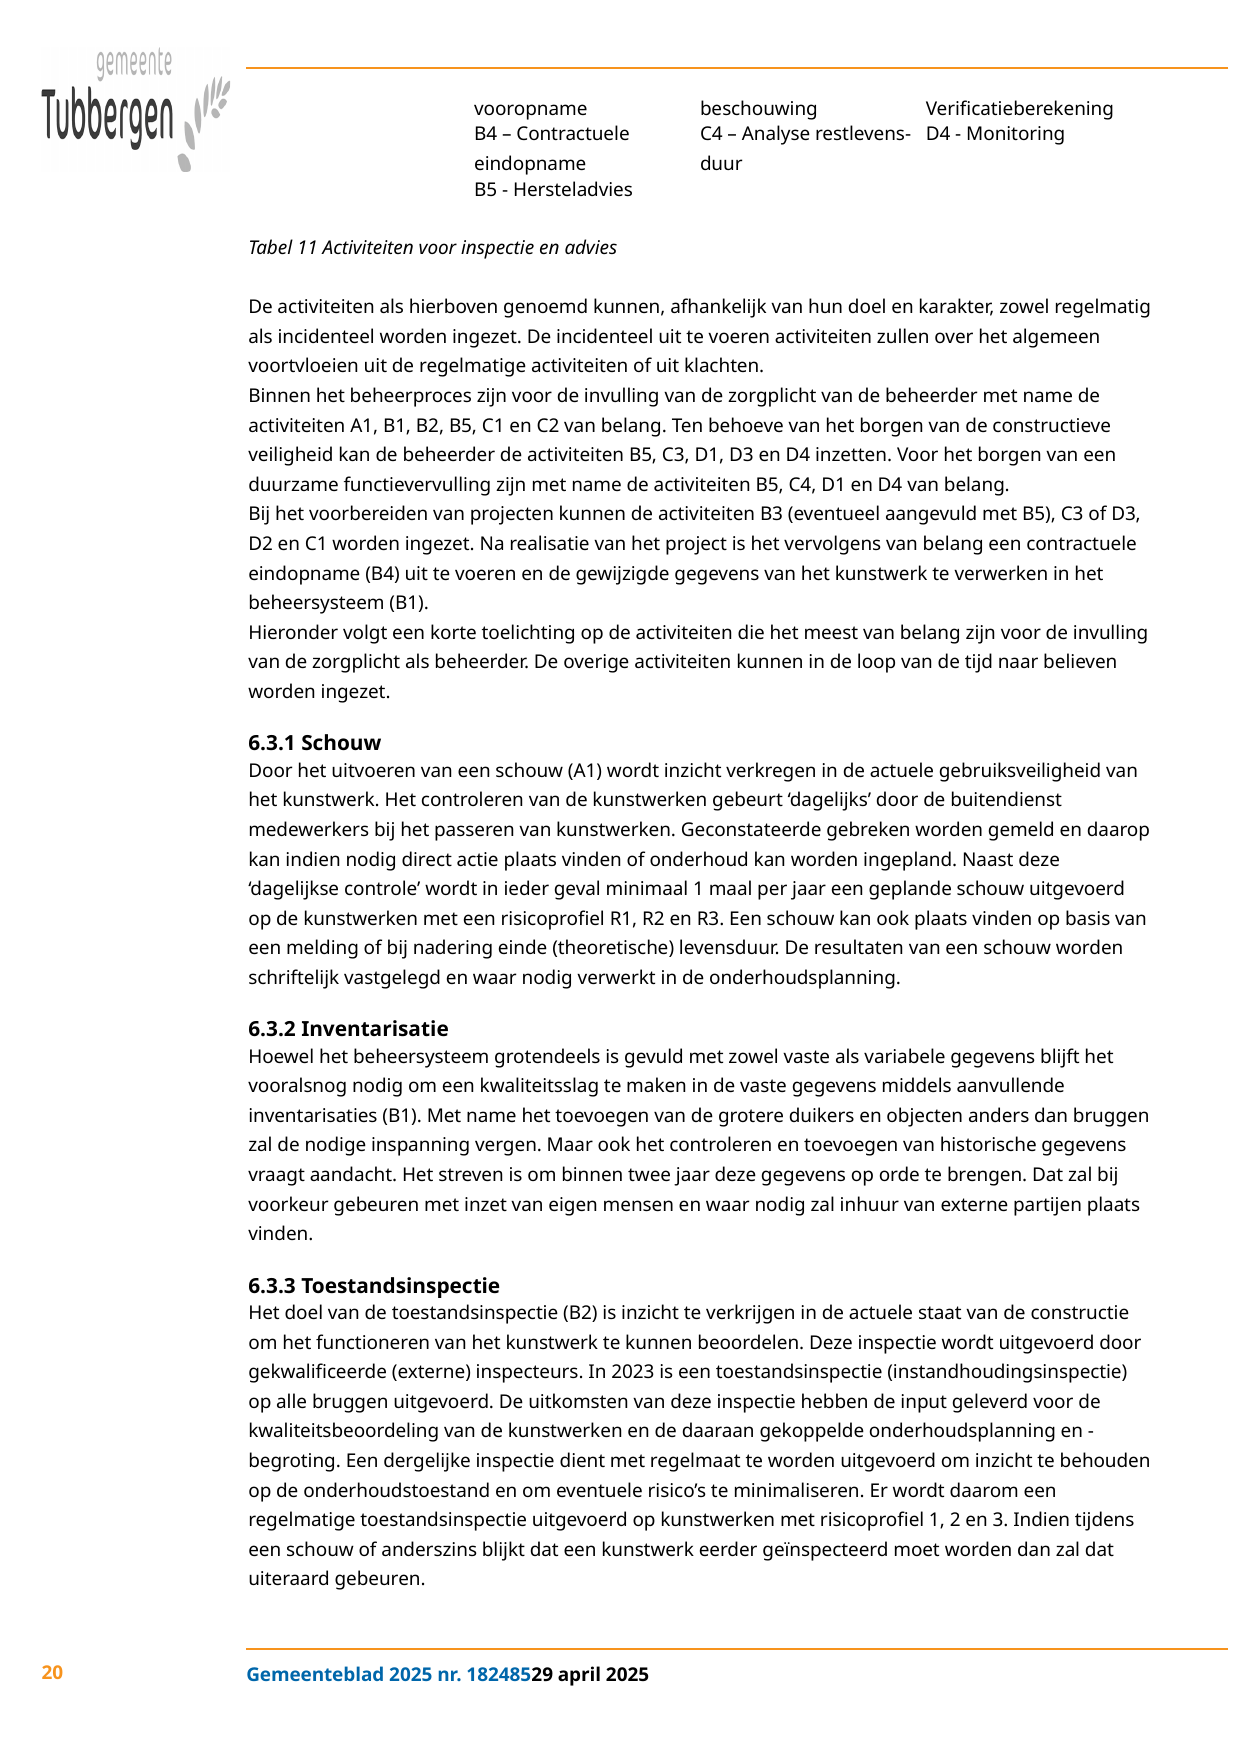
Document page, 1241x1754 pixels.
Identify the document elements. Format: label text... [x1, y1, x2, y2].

table_cell vooropname [474, 95, 700, 121]
table_cell beschouwing [700, 95, 926, 121]
table_cell [700, 176, 926, 202]
table_cell Verificatieberekening [926, 95, 1152, 121]
text 6.3.1 Schouw [248, 728, 1152, 757]
table_cell [926, 176, 1152, 202]
table_cell [248, 176, 474, 202]
table_cell B4 – Contractuele eindopname [474, 121, 700, 176]
text Het doel van de toestandsinspectie (B2) is inzicht te verkrijgen in de actuele staat van de constructie om het functioneren van het kunstwerk te kunnen beoordelen. Deze inspectie wordt uitgevoerd door gekwalificeerde (externe) inspecteurs. In 2023 is een toestandsinspectie (instandhoudingsinspectie) op alle bruggen uitgevoerd. De uitkomsten van deze inspectie hebben de input geleverd voor de kwaliteitsbeoordeling van de kunstwerken en de daaraan gekoppelde onderhoudsplanning en -begroting. Een dergelijke inspectie dient met regelmaat te worden uitgevoerd om inzicht te behouden op de onderhoudstoestand en om eventuele risico’s te minimaliseren. Er wordt daarom een regelmatige toestandsinspectie uitgevoerd op kunstwerken met risicoprofiel 1, 2 en 3. Indien tijdens een schouw of anderszins blijkt dat een kunstwerk eerder geïnspecteerd moet worden dan zal dat uiteraard gebeuren. [248, 1299, 1152, 1591]
text Binnen het beheerproces zijn voor de invulling van de zorgplicht van de beheerder met name de activiteiten A1, B1, B2, B5, C1 en C2 van belang. Ten behoeve van het borgen van de constructieve veiligheid kan de beheerder de activiteiten B5, C3, D1, D3 en D4 inzetten. Voor het borgen van een duurzame functievervulling zijn met name de activiteiten B5, C4, D1 en D4 van belang. [248, 382, 1152, 497]
text Hoewel het beheersysteem grotendeels is gevuld met zowel vaste als variabele gegevens blijft het vooralsnog nodig om een kwaliteitsslag te maken in de vaste gegevens middels aanvullende inventarisaties (B1). Met name het toevoegen van de grotere duikers en objecten anders dan bruggen zal de nodige inspanning vergen. Maar ook het controleren en toevoegen van historische gegevens vraagt aandacht. Het streven is om binnen twee jaar deze gegevens op orde te brengen. Dat zal bij voorkeur gebeuren met inzet van eigen mensen en waar nodig zal inhuur van externe partijen plaats vinden. [248, 1043, 1152, 1246]
table_cell [248, 95, 474, 121]
text 6.3.3 Toestandsinspectie [248, 1271, 1152, 1299]
text Bij het voorbereiden van projecten kunnen de activiteiten B3 (eventueel aangevuld met B5), C3 of D3, D2 en C1 worden ingezet. Na realisatie van het project is het vervolgens van belang een contractuele eindopname (B4) uit te voeren en de gewijzigde gegevens van het kunstwerk te verwerken in het beheersysteem (B1). [248, 501, 1152, 615]
text De activiteiten als hierboven genoemd kunnen, afhankelijk van hun doel en karakter, zowel regelmatig als incidenteel worden ingezet. De incidenteel uit te voeren activiteiten zullen over het algemeen voortvloeien uit de regelmatige activiteiten of uit klachten. [248, 293, 1152, 378]
text Hieronder volgt een korte toelichting op de activiteiten die het meest van belang zijn voor de invulling van de zorgplicht als beheerder. De overige activiteiten kunnen in de loop van de tijd naar believen worden ingezet. [248, 619, 1152, 704]
table_cell B5 - Hersteladvies [474, 176, 700, 202]
picture [41, 47, 231, 172]
text Tabel 11 Activiteiten voor inspectie en advies [248, 234, 1152, 260]
table_cell C4 – Analyse restlevens­duur [700, 121, 926, 176]
table_cell [248, 121, 474, 176]
text 6.3.2 Inventarisatie [248, 1014, 1152, 1043]
table_cell D4 - Monitoring [926, 121, 1152, 176]
text Door het uitvoeren van een schouw (A1) wordt inzicht verkregen in de actuele gebruiksveiligheid van het kunstwerk. Het controleren van de kunstwerken gebeurt ‘dagelijks’ door de buitendienst medewerkers bij het passeren van kunstwerken. Geconstateerde gebreken worden gemeld en daarop kan indien nodig direct actie plaats vinden of onderhoud kan worden ingepland. Naast deze ‘dagelijkse controle’ wordt in ieder geval minimaal 1 maal per jaar een geplande schouw uitgevoerd op de kunstwerken met een risicoprofiel R1, R2 en R3. Een schouw kan ook plaats vinden op basis van een melding of bij nadering einde (theoretische) levensduur. De resultaten van een schouw worden schriftelijk vastgelegd en waar nodig verwerkt in de onderhoudsplanning. [248, 757, 1152, 990]
